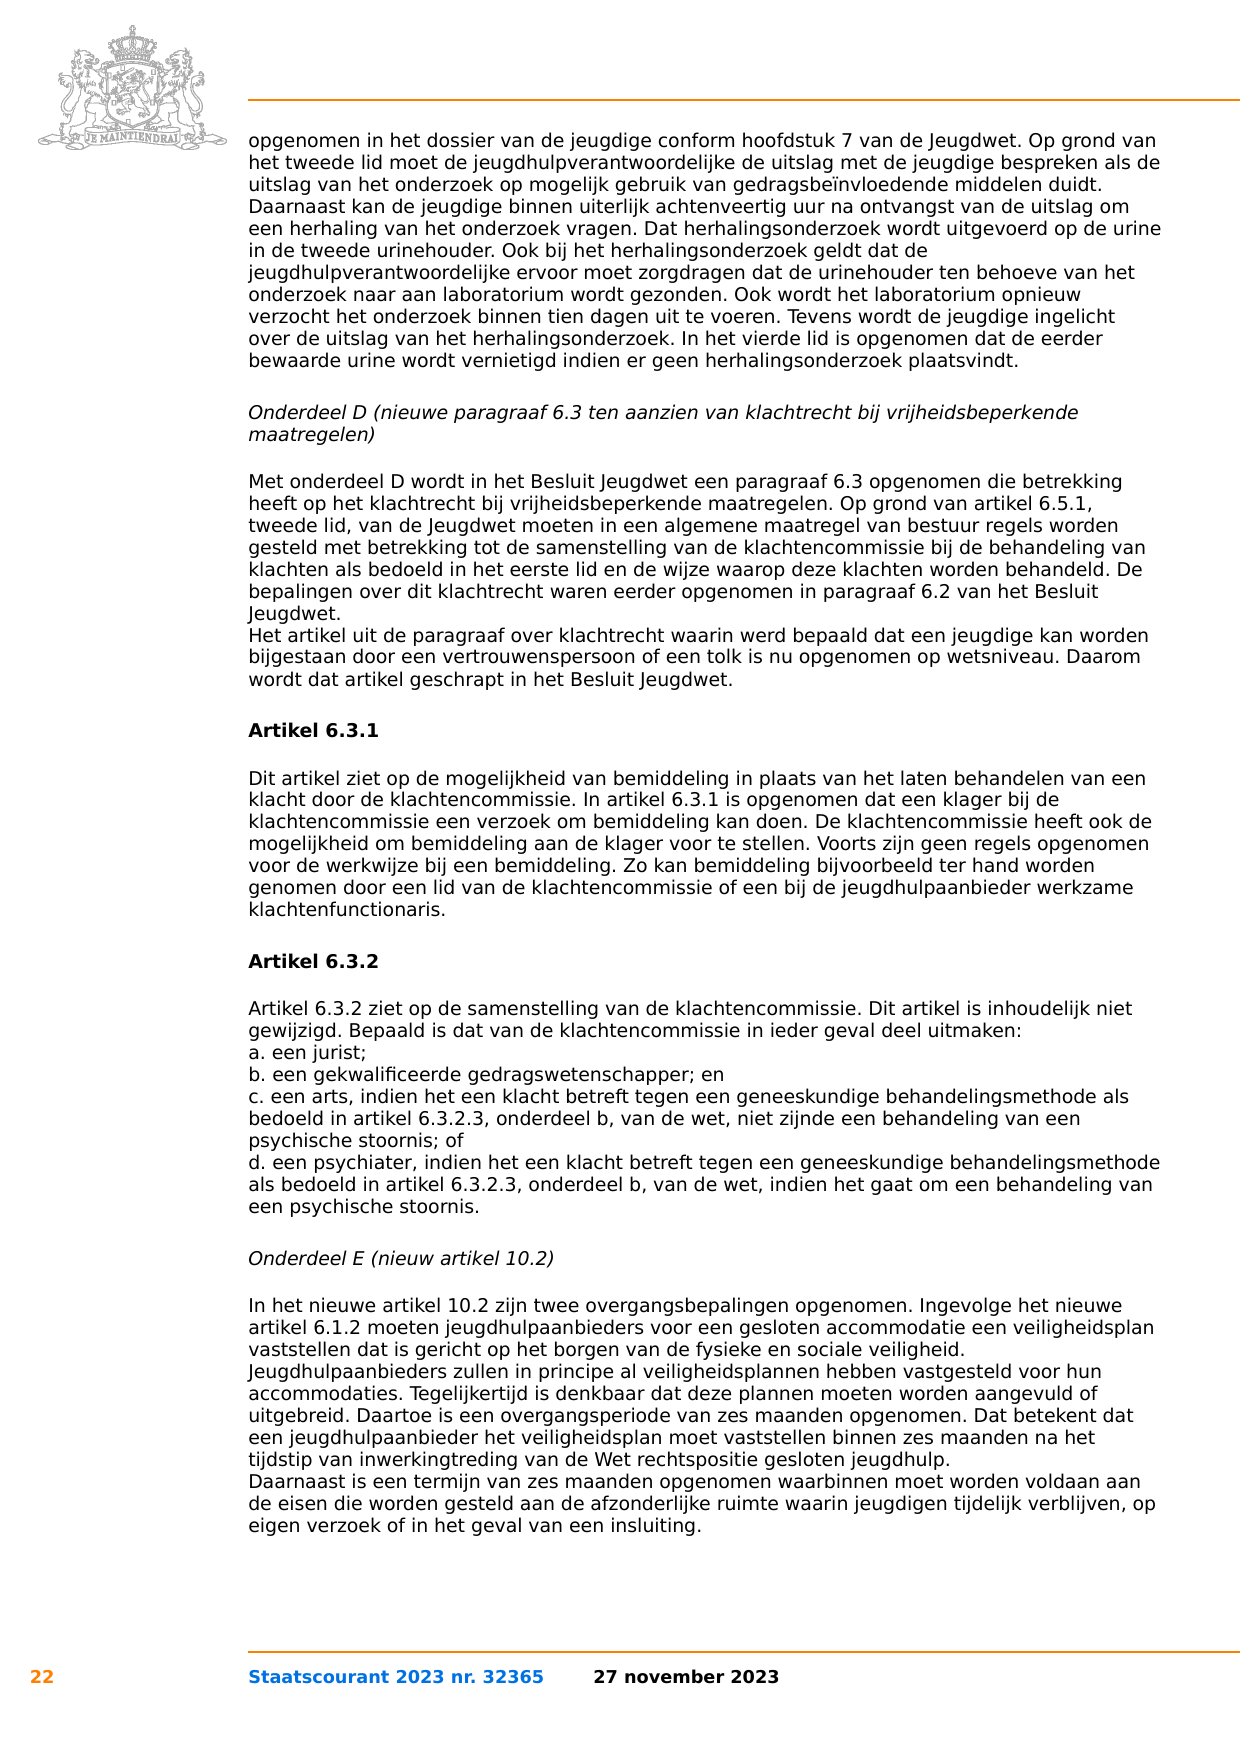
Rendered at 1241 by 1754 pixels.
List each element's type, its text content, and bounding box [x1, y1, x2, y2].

picture [38, 25, 227, 150]
text Met onderdeel D wordt in het Besluit Jeugdwet een paragraaf 6.3 opgenomen die betrekking heeft op het klachtrecht bij vrijheidsbeperkende maatregelen. Op grond van artikel 6.5.1, tweede lid, van de Jeugdwet moeten in een algemene maatregel van bestuur regels worden gesteld met betrekking tot de samenstelling van de klachtencommissie bij de behandeling van klachten als bedoeld in het eerste lid en de wijze waarop deze klachten worden behandeld. De bepalingen over dit klachtrecht waren eerder opgenomen in paragraaf 6.2 van het Besluit Jeugdwet. [248, 471, 1163, 624]
subtitle Artikel 6.3.1 [248, 720, 1163, 742]
text Dit artikel ziet op de mogelijkheid van bemiddeling in plaats van het laten behandelen van een klacht door de klachtencommissie. In artikel 6.3.1 is opgenomen dat een klager bij de klachtencommissie een verzoek om bemiddeling kan doen. De klachtencommissie heeft ook de mogelijkheid om bemiddeling aan de klager voor te stellen. Voorts zijn geen regels opgenomen voor de werkwijze bij een bemiddeling. Zo kan bemiddeling bijvoorbeeld ter hand worden genomen door een lid van de klachtencommissie of een bij de jeugdhulpaanbieder werkzame klachtenfunctionaris. [248, 767, 1163, 921]
subtitle Onderdeel E (nieuw artikel 10.2) [248, 1248, 1163, 1270]
text b. een gekwalificeerde gedragswetenschapper; en [248, 1064, 1163, 1086]
text a. een jurist; [248, 1042, 1163, 1064]
text Daarnaast is een termijn van zes maanden opgenomen waarbinnen moet worden voldaan aan de eisen die worden gesteld aan de afzonderlijke ruimte waarin jeugdigen tijdelijk verblijven, op eigen verzoek of in het geval van een insluiting. [248, 1471, 1163, 1537]
text In het nieuwe artikel 10.2 zijn twee overgangsbepalingen opgenomen. Ingevolge het nieuwe artikel 6.1.2 moeten jeugdhulpaanbieders voor een gesloten accommodatie een veiligheidsplan vaststellen dat is gericht op het borgen van de fysieke en sociale veiligheid. Jeugdhulpaanbieders zullen in principe al veiligheidsplannen hebben vastgesteld voor hun accommodaties. Tegelijkertijd is denkbaar dat deze plannen moeten worden aangevuld of uitgebreid. Daartoe is een overgangsperiode van zes maanden opgenomen. Dat betekent dat een jeugdhulpaanbieder het veiligheidsplan moet vaststellen binnen zes maanden na het tijdstip van inwerkingtreding van de Wet rechtspositie gesloten jeugdhulp. [248, 1295, 1163, 1471]
text Het artikel uit de paragraaf over klachtrecht waarin werd bepaald dat een jeugdige kan worden bijgestaan door een vertrouwenspersoon of een tolk is nu opgenomen op wetsniveau. Daarom wordt dat artikel geschrapt in het Besluit Jeugdwet. [248, 624, 1163, 690]
subtitle Artikel 6.3.2 [248, 951, 1163, 973]
text opgenomen in het dossier van de jeugdige conform hoofdstuk 7 van de Jeugdwet. Op grond van het tweede lid moet de jeugdhulpverantwoordelijke de uitslag met de jeugdige bespreken als de uitslag van het onderzoek op mogelijk gebruik van gedragsbeïnvloedende middelen duidt. Daarnaast kan de jeugdige binnen uiterlijk achtenveertig uur na ontvangst van de uitslag om een herhaling van het onderzoek vragen. Dat herhalingsonderzoek wordt uitgevoerd op de urine in de tweede urinehouder. Ook bij het herhalingsonderzoek geldt dat de jeugdhulpverantwoordelijke ervoor moet zorgdragen dat de urinehouder ten behoeve van het onderzoek naar aan laboratorium wordt gezonden. Ook wordt het laboratorium opnieuw verzocht het onderzoek binnen tien dagen uit te voeren. Tevens wordt de jeugdige ingelicht over de uitslag van het herhalingsonderzoek. In het vierde lid is opgenomen dat de eerder bewaarde urine wordt vernietigd indien er geen herhalingsonderzoek plaatsvindt. [248, 130, 1163, 372]
text d. een psychiater, indien het een klacht betreft tegen een geneeskundige behandelingsmethode als bedoeld in artikel 6.3.2.3, onderdeel b, van de wet, indien het gaat om een behandeling van een psychische stoornis. [248, 1152, 1163, 1218]
subtitle Onderdeel D (nieuwe paragraaf 6.3 ten aanzien van klachtrecht bij vrijheidsbeperkende maatregelen) [248, 402, 1163, 446]
text c. een arts, indien het een klacht betreft tegen een geneeskundige behandelingsmethode als bedoeld in artikel 6.3.2.3, onderdeel b, van de wet, niet zijnde een behandeling van een psychische stoornis; of [248, 1086, 1163, 1152]
text Artikel 6.3.2 ziet op de samenstelling van de klachtencommissie. Dit artikel is inhoudelijk niet gewijzigd. Bepaald is dat van de klachtencommissie in ieder geval deel uitmaken: [248, 998, 1163, 1042]
